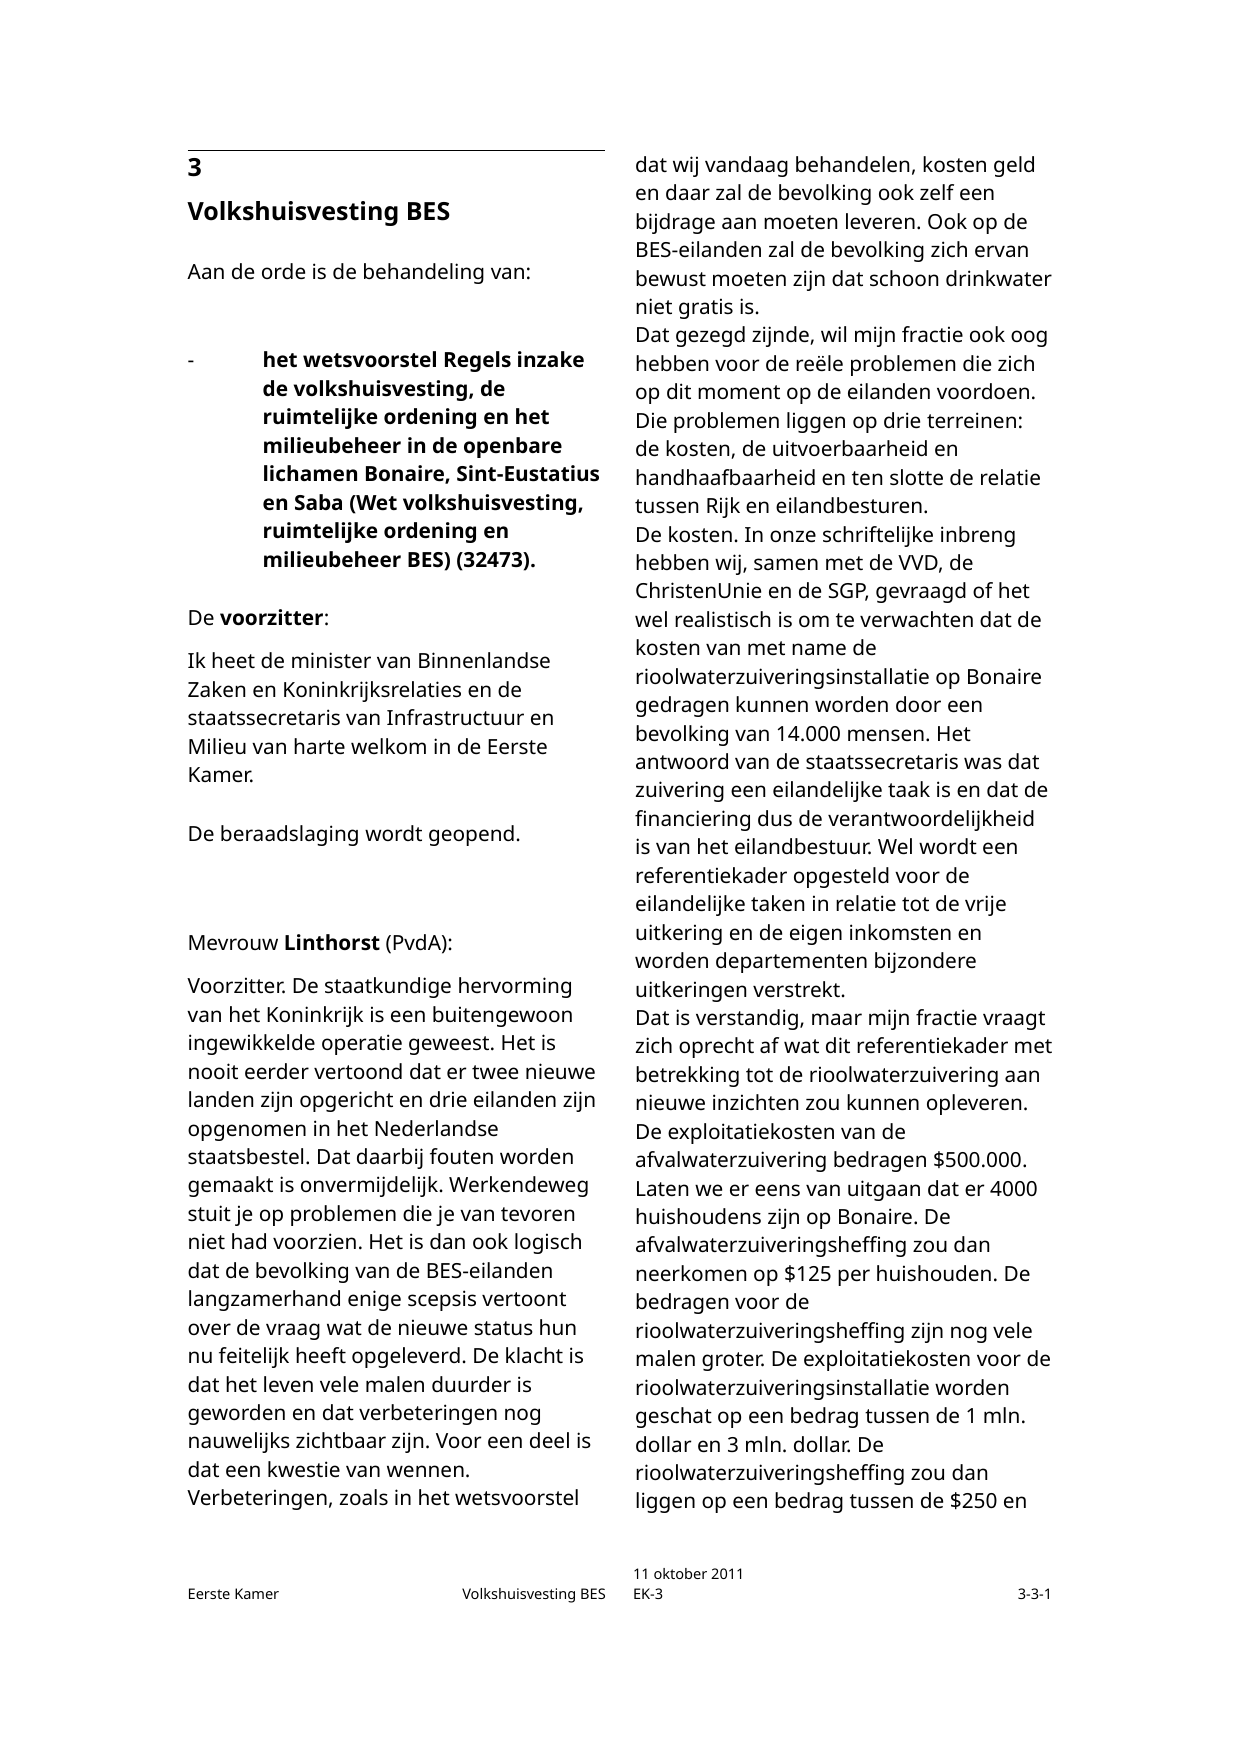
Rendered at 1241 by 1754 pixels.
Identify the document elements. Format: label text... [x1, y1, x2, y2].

text De kosten. In onze schriftelijke inbreng hebben wij, samen met de VVD, de ChristenUnie en de SGP, gevraagd of het wel realistisch is om te verwachten dat de kosten van met name de rioolwaterzuiveringsinstallatie op Bonaire gedragen kunnen worden door een bevolking van 14.000 mensen. Het antwoord van de staatssecretaris was dat zuivering een eilandelijke taak is en dat de financiering dus de verantwoordelijkheid is van het eilandbestuur. Wel wordt een referentiekader opgesteld voor de eilandelijke taken in relatie tot de vrije uitkering en de eigen inkomsten en worden departementen bijzondere uitkeringen verstrekt. [635, 520, 1053, 1003]
list het wetsvoorstel Regels inzake de volkshuisvesting, de ruimtelijke ordening en het milieubeheer in de openbare lichamen Bonaire, Sint-Eustatius en Saba (Wet volkshuisvesting, ruimtelijke ordening en milieubeheer BES) (32473). [187, 346, 605, 573]
text Dat gezegd zijnde, wil mijn fractie ook oog hebben voor de reële problemen die zich op dit moment op de eilanden voordoen. Die problemen liggen op drie terreinen: de kosten, de uitvoerbaarheid en handhaafbaarheid en ten slotte de relatie tussen Rijk en eilandbesturen. [635, 321, 1053, 520]
text De voorzitter: [187, 603, 605, 632]
text Mevrouw Linthorst (PvdA): [187, 928, 605, 957]
text 3 [187, 151, 605, 184]
text Aan de orde is de behandeling van: [187, 257, 605, 286]
text Voorzitter. De staatkundige hervorming van het Koninkrijk is een buitengewoon ingewikkelde operatie geweest. Het is nooit eerder vertoond dat er twee nieuwe landen zijn opgericht en drie eilanden zijn opgenomen in het Nederlandse staatsbestel. Dat daarbij fouten worden gemaakt is onvermijdelijk. Werkendeweg stuit je op problemen die je van tevoren niet had voorzien. Het is dan ook logisch dat de bevolking van de BES-eilanden langzamerhand enige scepsis vertoont over de vraag wat de nieuwe status hun nu feitelijk heeft opgeleverd. De klacht is dat het leven vele malen duurder is geworden en dat verbeteringen nog nauwelijks zichtbaar zijn. Voor een deel is dat een kwestie van wennen. Verbeteringen, zoals in het wetsvoorstel [187, 972, 605, 1512]
text  [187, 877, 605, 906]
text Ik heet de minister van Binnenlandse Zaken en Koninkrijksrelaties en de staatssecretaris van Infrastructuur en Milieu van harte welkom in de Eerste Kamer. [187, 647, 605, 789]
text dat wij vandaag behandelen, kosten geld en daar zal de bevolking ook zelf een bijdrage aan moeten leveren. Ook op de BES-eilanden zal de bevolking zich ervan bewust moeten zijn dat schoon drinkwater niet gratis is. [635, 150, 1053, 321]
text Volkshuisvesting BES [187, 193, 605, 227]
text De beraadslaging wordt geopend. [187, 819, 605, 847]
text Dat is verstandig, maar mijn fractie vraagt zich oprecht af wat dit referentiekader met betrekking tot de rioolwaterzuivering aan nieuwe inzichten zou kunnen opleveren. De exploitatiekosten van de afvalwaterzuivering bedragen $500.000. Laten we er eens van uitgaan dat er 4000 huishoudens zijn op Bonaire. De afvalwaterzuiveringsheffing zou dan neerkomen op $125 per huishouden. De bedragen voor de rioolwaterzuiveringsheffing zijn nog vele malen groter. De exploitatiekosten voor de rioolwaterzuiveringsinstallatie worden geschat op een bedrag tussen de 1 mln. dollar en 3 mln. dollar. De rioolwaterzuiveringsheffing zou dan liggen op een bedrag tussen de $250 en [635, 1003, 1053, 1515]
